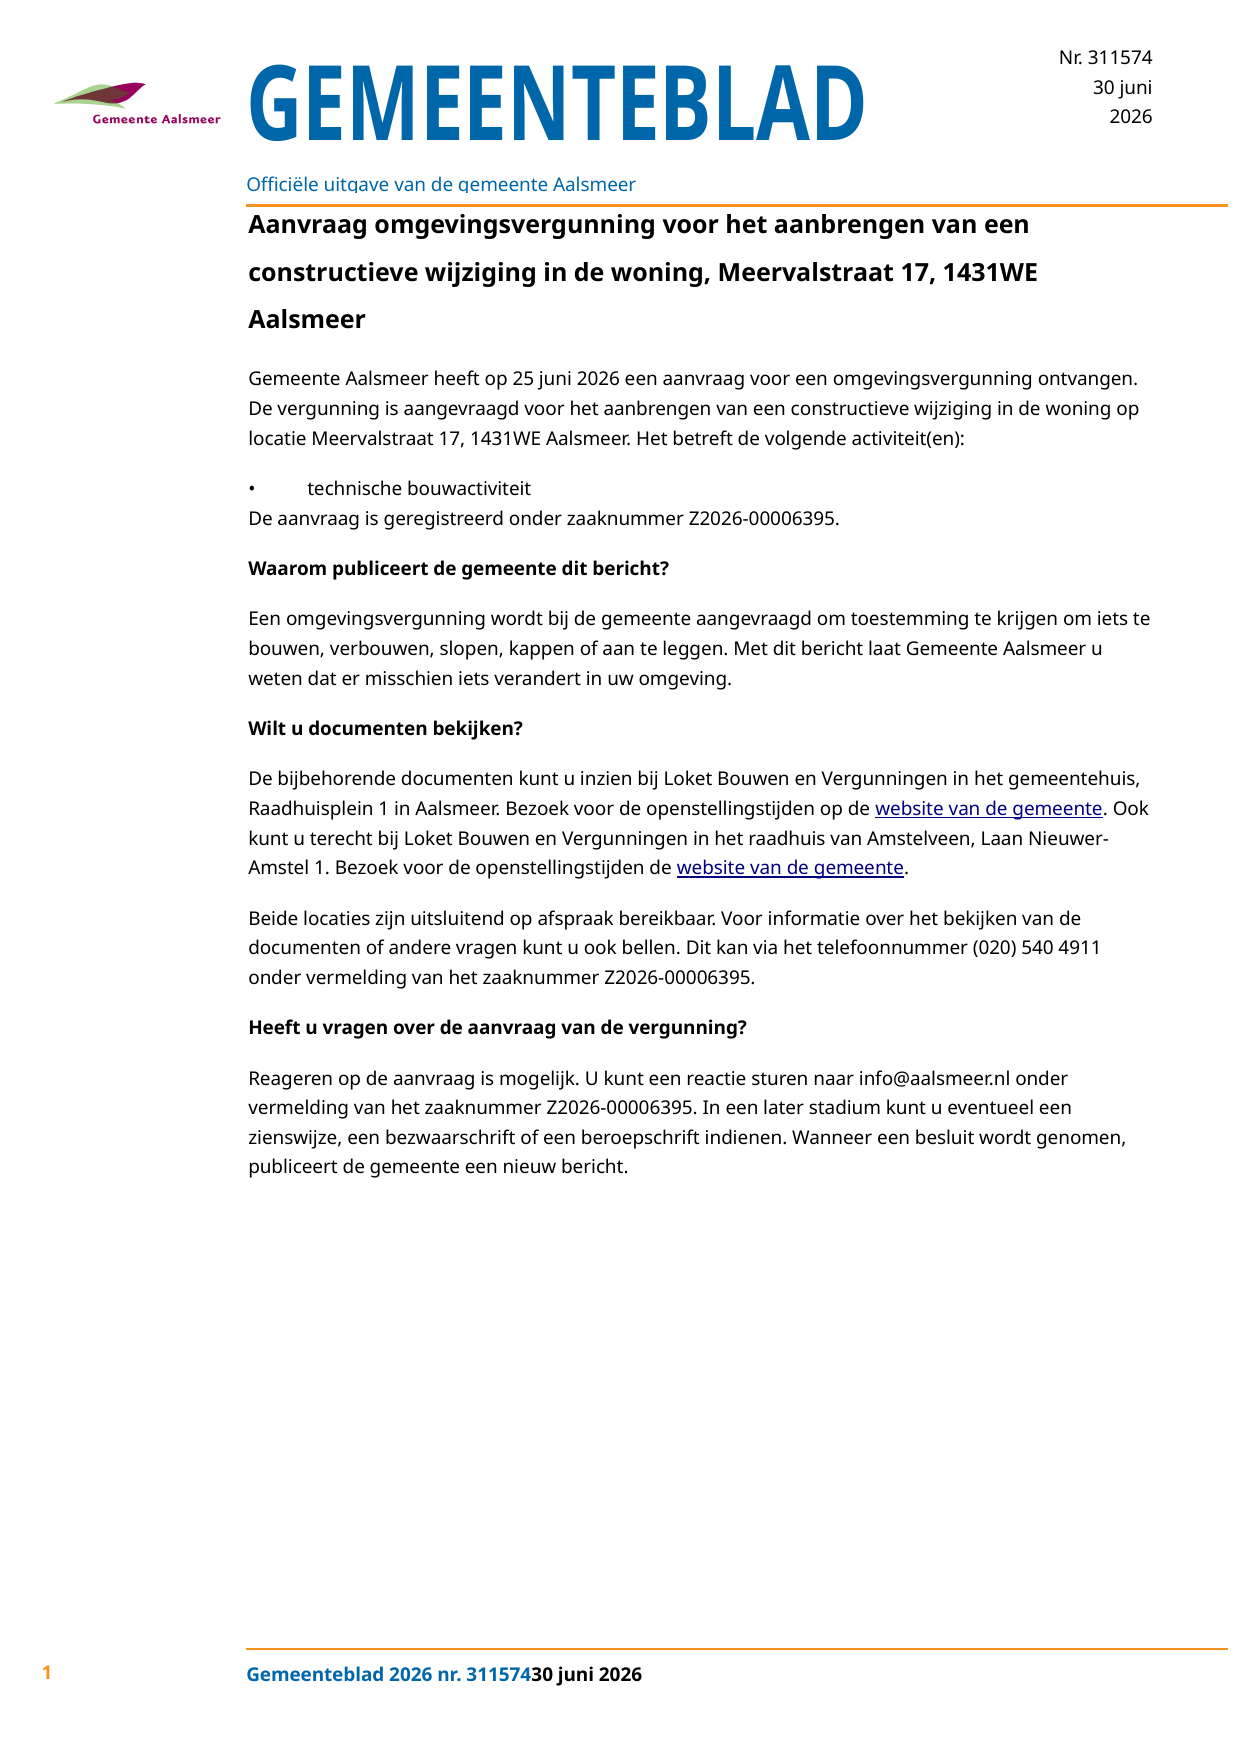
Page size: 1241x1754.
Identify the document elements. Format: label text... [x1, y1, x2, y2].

picture [41, 47, 231, 172]
text Reageren op de aanvraag is mogelijk. U kunt een reactie sturen naar info@aalsmeer.nl onder vermelding van het zaaknummer Z2026-00006395. In een later stadium kunt u eventueel een zienswijze, een bezwaarschrift of een beroepschrift indienen. Wanneer een besluit wordt genomen, publiceert de gemeente een nieuw bericht. [248, 1065, 1152, 1179]
text Heeft u vragen over de aanvraag van de vergunning? [248, 1014, 1152, 1040]
text Waarom publiceert de gemeente dit bericht? [248, 555, 1152, 581]
text Aanvraag omgevingsvergunning voor het aanbrengen van een constructieve wijziging in de woning, Meervalstraat 17, 1431WE Aalsmeer [248, 207, 1152, 336]
text Wilt u documenten bekijken? [248, 715, 1152, 741]
text Gemeente Aalsmeer heeft op 25 juni 2026 een aanvraag voor een omgevingsvergunning ontvangen. De vergunning is aangevraagd voor het aanbrengen van een constructieve wijziging in de woning op locatie Meervalstraat 17, 1431WE Aalsmeer. Het betreft de volgende activiteit(en): [248, 366, 1152, 450]
list technische bouwactiviteit [248, 475, 1152, 501]
text De bijbehorende documenten kunt u inzien bij Loket Bouwen en Vergunningen in het gemeentehuis, Raadhuisplein 1 in Aalsmeer. Bezoek voor de openstellingstijden op de website van de gemeente. Ook kunt u terecht bij Loket Bouwen en Vergunningen in het raadhuis van Amstelveen, Laan Nieuwer-Amstel 1. Bezoek voor de openstellingstijden de website van de gemeente. [248, 766, 1152, 880]
text De aanvraag is geregistreerd onder zaaknummer Z2026-00006395. [248, 505, 1152, 530]
text Een omgevingsvergunning wordt bij de gemeente aangevraagd om toestemming te krijgen om iets te bouwen, verbouwen, slopen, kappen of aan te leggen. Met dit bericht laat Gemeente Aalsmeer u weten dat er misschien iets verandert in uw omgeving. [248, 606, 1152, 690]
text Beide locaties zijn uitsluitend op afspraak bereikbaar. Voor informatie over het bekijken van de documenten of andere vragen kunt u ook bellen. Dit kan via het telefoonnummer (020) 540 4911 onder vermelding van het zaaknummer Z2026-00006395. [248, 905, 1152, 989]
